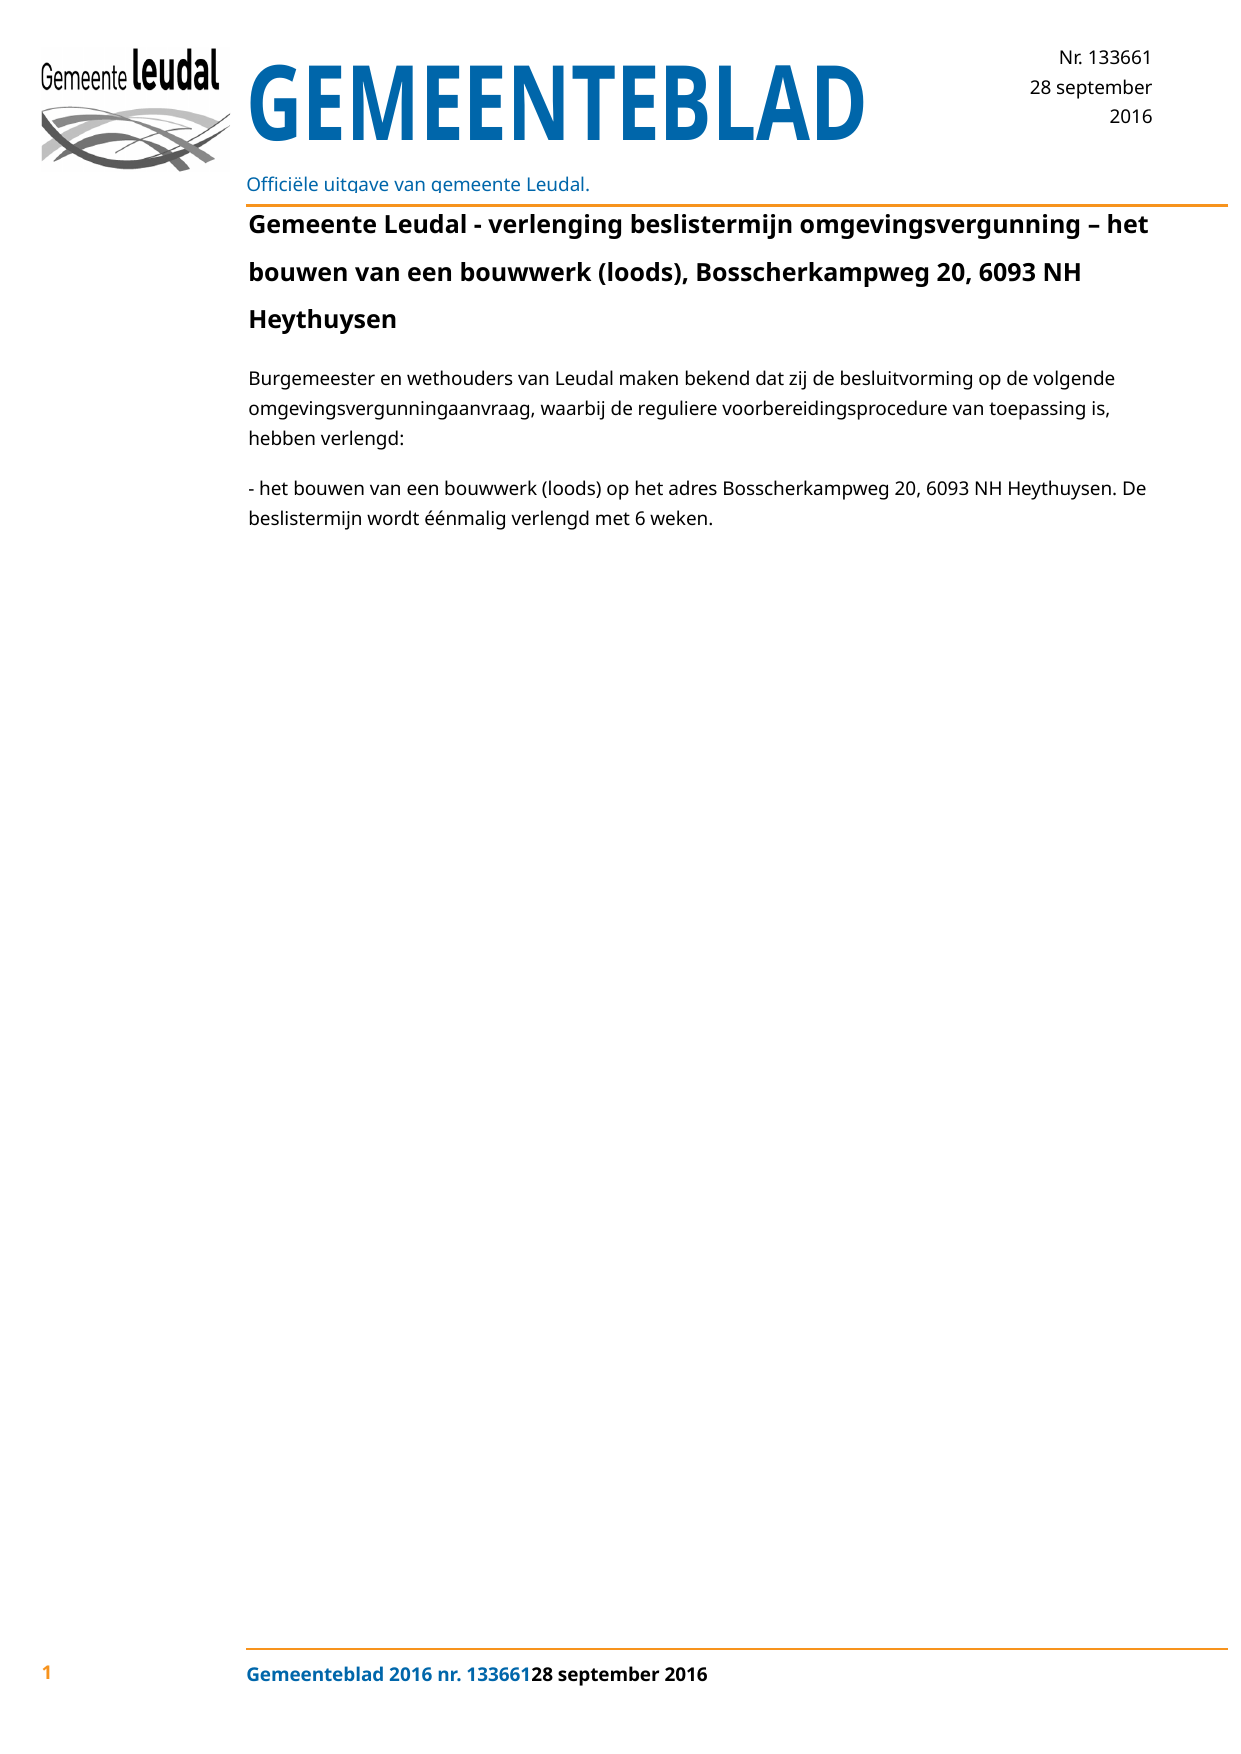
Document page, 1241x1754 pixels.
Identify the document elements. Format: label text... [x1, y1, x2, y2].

text Gemeente Leudal - verlenging beslistermijn omgevingsvergunning – het bouwen van een bouwwerk (loods), Bosscherkampweg 20, 6093 NH Heythuysen [248, 207, 1152, 336]
text - het bouwen van een bouwwerk (loods) op het adres Bosscherkampweg 20, 6093 NH Heythuysen. De beslistermijn wordt éénmalig verlengd met 6 weken. [248, 475, 1152, 530]
text Burgemeester en wethouders van Leudal maken bekend dat zij de besluitvorming op de volgende omgevingsvergunningaanvraag, waarbij de reguliere voorbereidingsprocedure van toepassing is, hebben verlengd: [248, 366, 1152, 450]
picture [41, 47, 231, 172]
